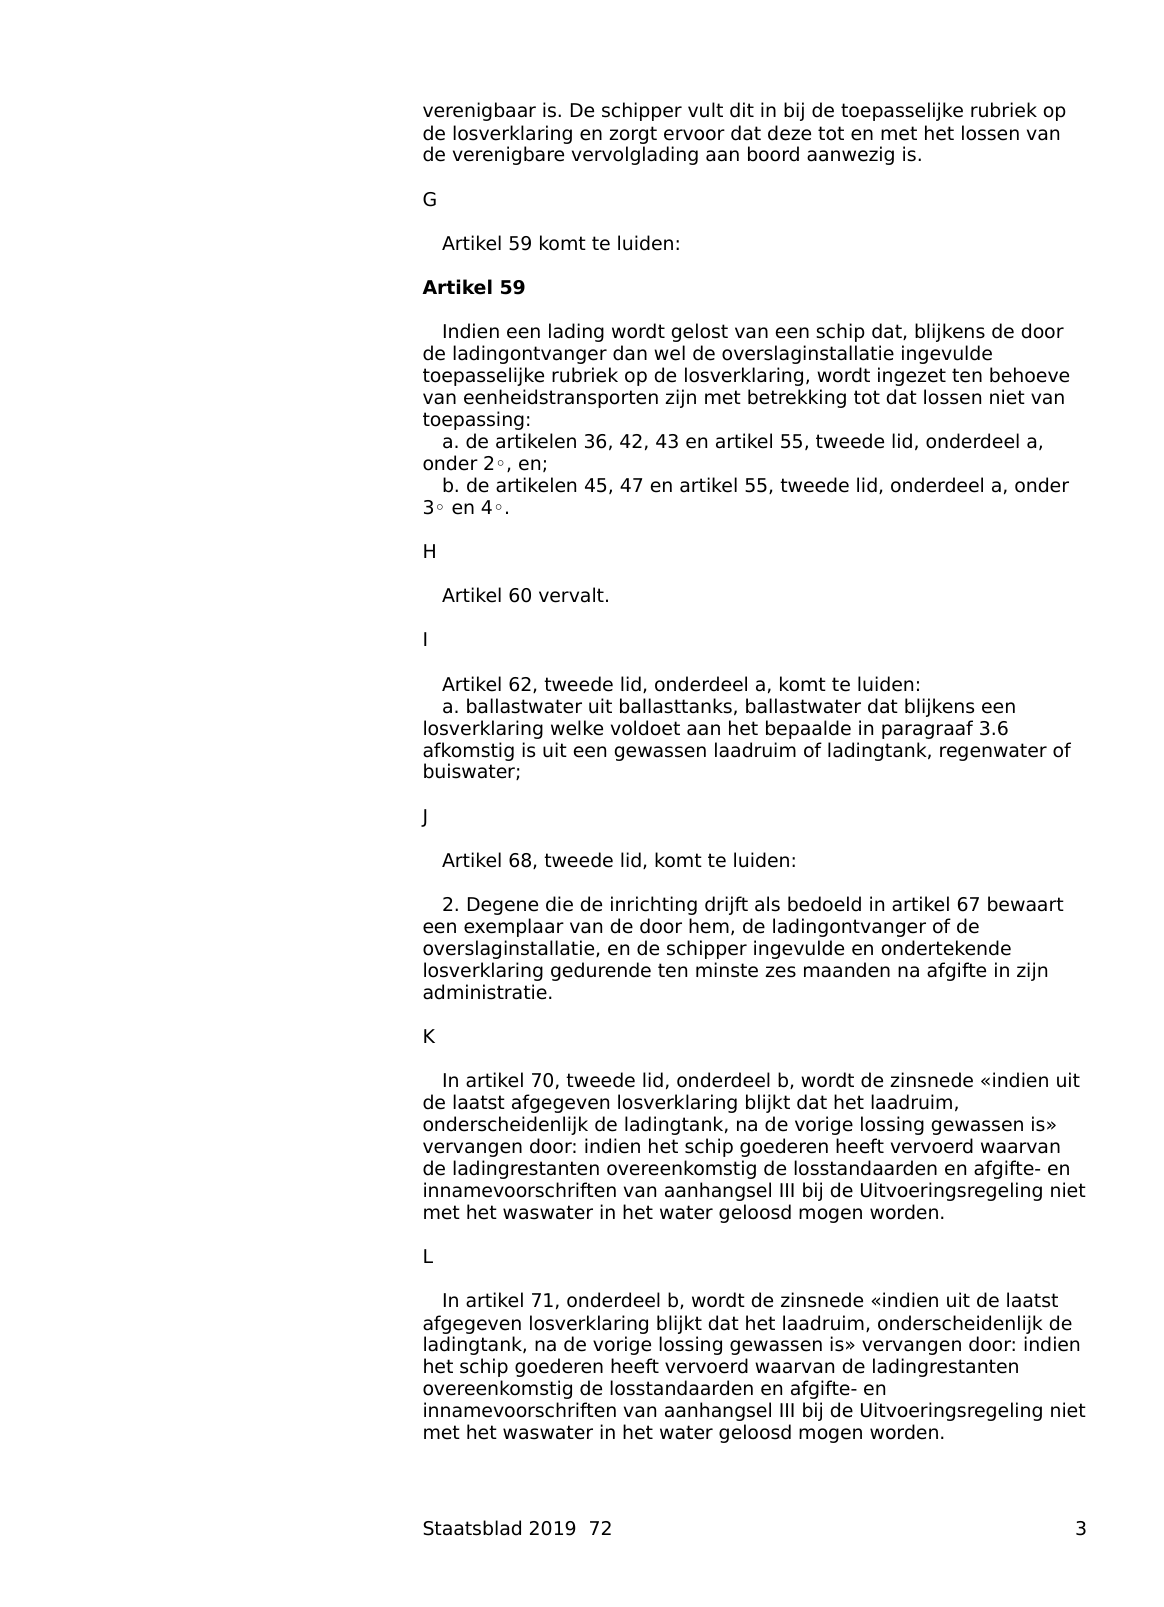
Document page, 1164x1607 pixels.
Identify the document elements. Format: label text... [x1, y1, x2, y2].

text In artikel 71, onderdeel b, wordt de zinsnede «indien uit de laatst afgegeven losverklaring blijkt dat het laadruim, onderscheidenlijk de ladingtank, na de vorige lossing gewassen is» vervangen door: indien het schip goederen heeft vervoerd waarvan de ladingrestanten overeenkomstig de losstandaarden en afgifte- en innamevoorschriften van aanhangsel III bij de Uitvoeringsregeling niet met het waswater in het water geloosd mogen worden. [422, 1290, 1087, 1444]
text Artikel 68, tweede lid, komt te luiden: [422, 850, 1087, 872]
text Artikel 59 komt te luiden: [422, 233, 1087, 255]
text L [422, 1246, 1087, 1268]
text verenigbaar is. De schipper vult dit in bij de toepasselijke rubriek op de losverklaring en zorgt ervoor dat deze tot en met het lossen van de verenigbare vervolglading aan boord aanwezig is. [422, 100, 1087, 166]
text a. ballastwater uit ballasttanks, ballastwater dat blijkens een losverklaring welke voldoet aan het bepaalde in paragraaf 3.6 afkomstig is uit een gewassen laadruim of ladingtank, regenwater of buiswater; [422, 696, 1087, 783]
text In artikel 70, tweede lid, onderdeel b, wordt de zinsnede «indien uit de laatst afgegeven losverklaring blijkt dat het laadruim, onderscheidenlijk de ladingtank, na de vorige lossing gewassen is» vervangen door: indien het schip goederen heeft vervoerd waarvan de ladingrestanten overeenkomstig de losstandaarden en afgifte- en innamevoorschriften van aanhangsel III bij de Uitvoeringsregeling niet met het waswater in het water geloosd mogen worden. [422, 1070, 1087, 1224]
text K [422, 1026, 1087, 1048]
text 2. Degene die de inrichting drijft als bedoeld in artikel 67 bewaart een exemplaar van de door hem, de ladingontvanger of de overslaginstallatie, en de schipper ingevulde en ondertekende losverklaring gedurende ten minste zes maanden na afgifte in zijn administratie. [422, 894, 1087, 1004]
text b. de artikelen 45, 47 en artikel 55, tweede lid, onderdeel a, onder 3◦ en 4◦. [422, 475, 1087, 519]
text G [422, 188, 1087, 211]
text J [422, 806, 1087, 828]
text H [422, 541, 1087, 563]
text Artikel 60 vervalt. [422, 585, 1087, 607]
text Indien een lading wordt gelost van een schip dat, blijkens de door de ladingontvanger dan wel de overslaginstallatie ingevulde toepasselijke rubriek op de losverklaring, wordt ingezet ten behoeve van eenheidstransporten zijn met betrekking tot dat lossen niet van toepassing: [422, 321, 1087, 431]
text I [422, 629, 1087, 651]
text Artikel 62, tweede lid, onderdeel a, komt te luiden: [422, 673, 1087, 696]
subtitle Artikel 59 [422, 277, 1087, 299]
text a. de artikelen 36, 42, 43 en artikel 55, tweede lid, onderdeel a, onder 2◦, en; [422, 431, 1087, 475]
